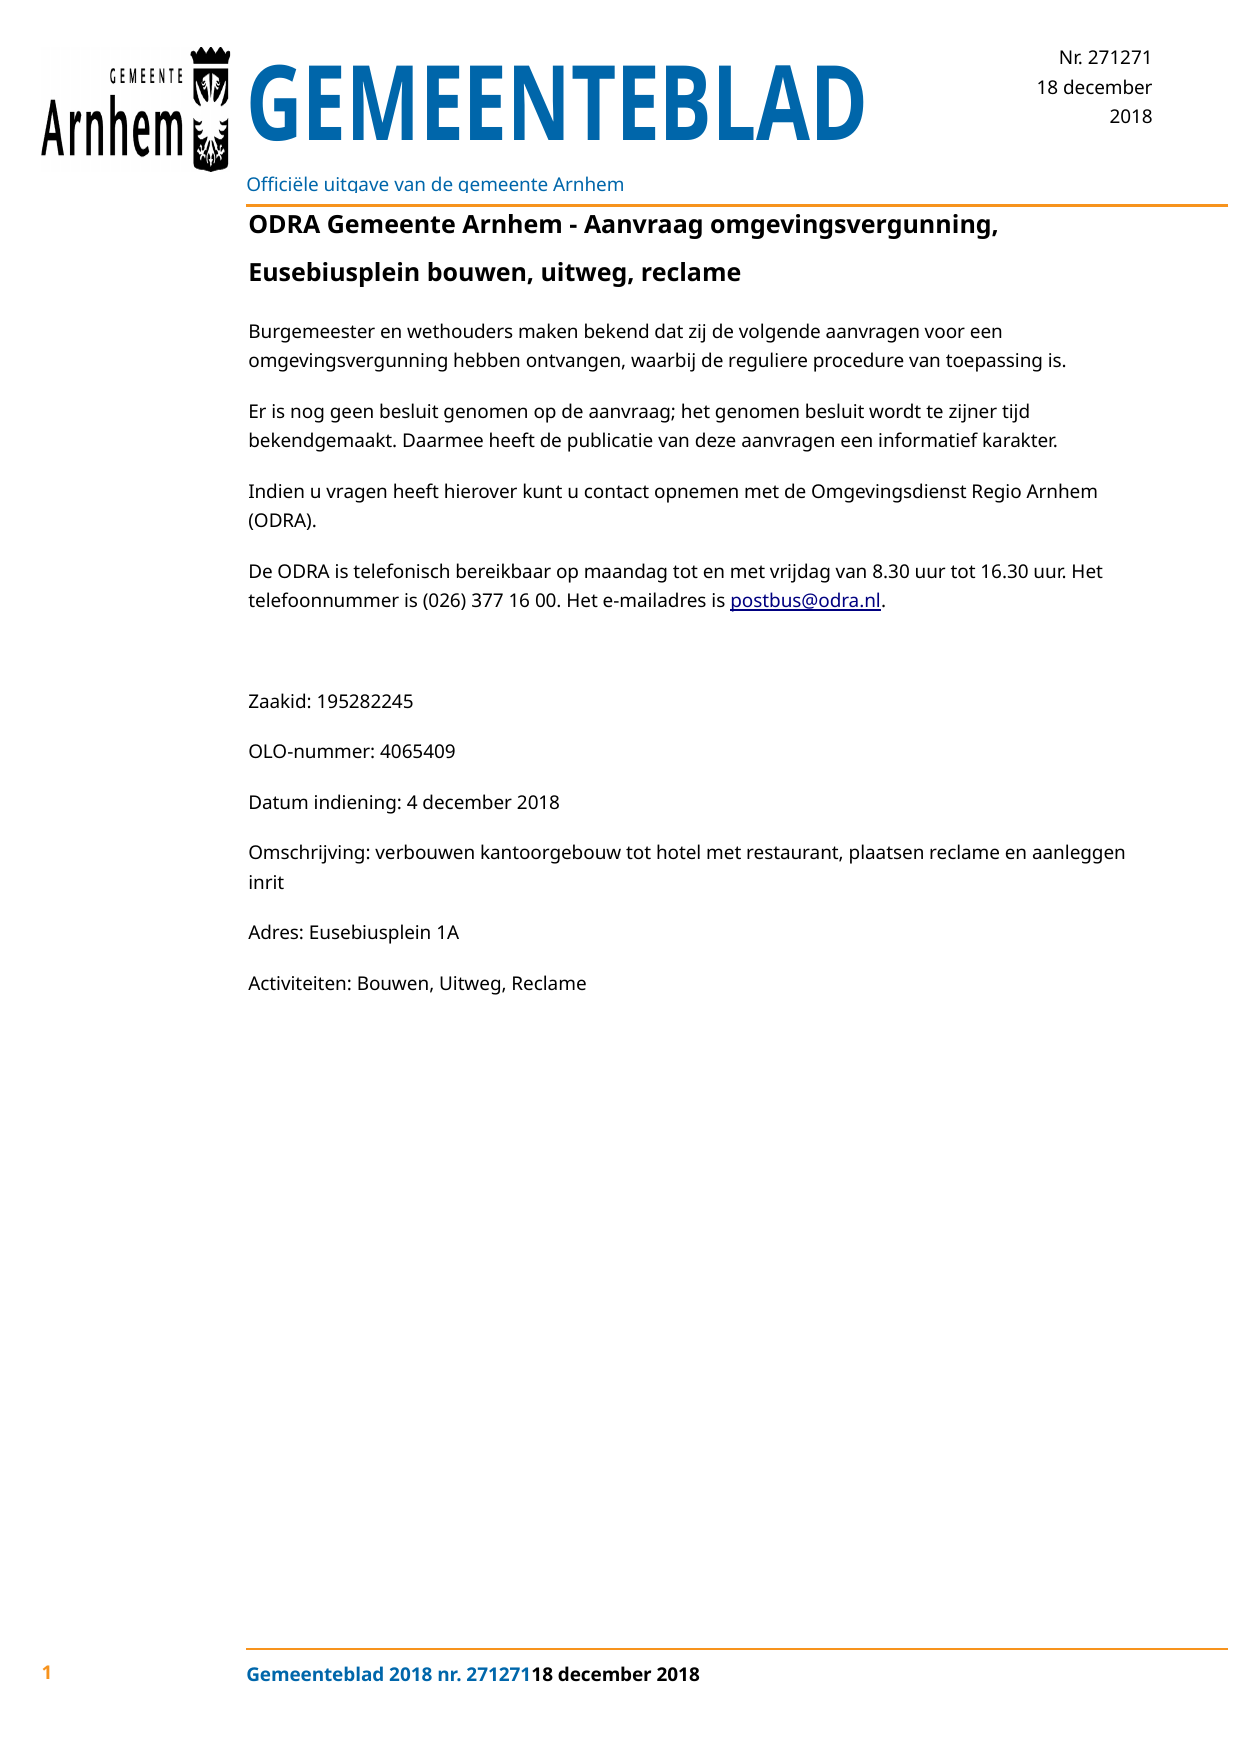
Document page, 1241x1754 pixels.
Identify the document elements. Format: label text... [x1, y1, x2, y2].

text ODRA Gemeente Arnhem - Aanvraag omgevingsvergunning, Eusebiusplein bouwen, uitweg, reclame [248, 207, 1152, 288]
text De ODRA is telefonisch bereikbaar op maandag tot en met vrijdag van 8.30 uur tot 16.30 uur. Het telefoonnummer is (026) 377 16 00. Het e-mailadres is postbus@odra.nl. [248, 558, 1152, 613]
text OLO-nummer: 4065409 [248, 739, 1152, 764]
text Datum indiening: 4 december 2018 [248, 789, 1152, 815]
text Er is nog geen besluit genomen op de aanvraag; het genomen besluit wordt te zijner tijd bekendgemaakt. Daarmee heeft de publicatie van deze aanvragen een informatief karakter. [248, 398, 1152, 453]
text Activiteiten: Bouwen, Uitweg, Reclame [248, 970, 1152, 996]
picture [41, 47, 231, 172]
text Adres: Eusebiusplein 1A [248, 919, 1152, 945]
text Omschrijving: verbouwen kantoorgebouw tot hotel met restaurant, plaatsen reclame en aanleggen inrit [248, 839, 1152, 895]
text Zaakid: 195282245 [248, 688, 1152, 714]
text Burgemeester en wethouders maken bekend dat zij de volgende aanvragen voor een omgevingsvergunning hebben ontvangen, waarbij de reguliere procedure van toepassing is. [248, 318, 1152, 373]
text Indien u vragen heeft hierover kunt u contact opnemen met de Omgevingsdienst Regio Arnhem (ODRA). [248, 478, 1152, 533]
